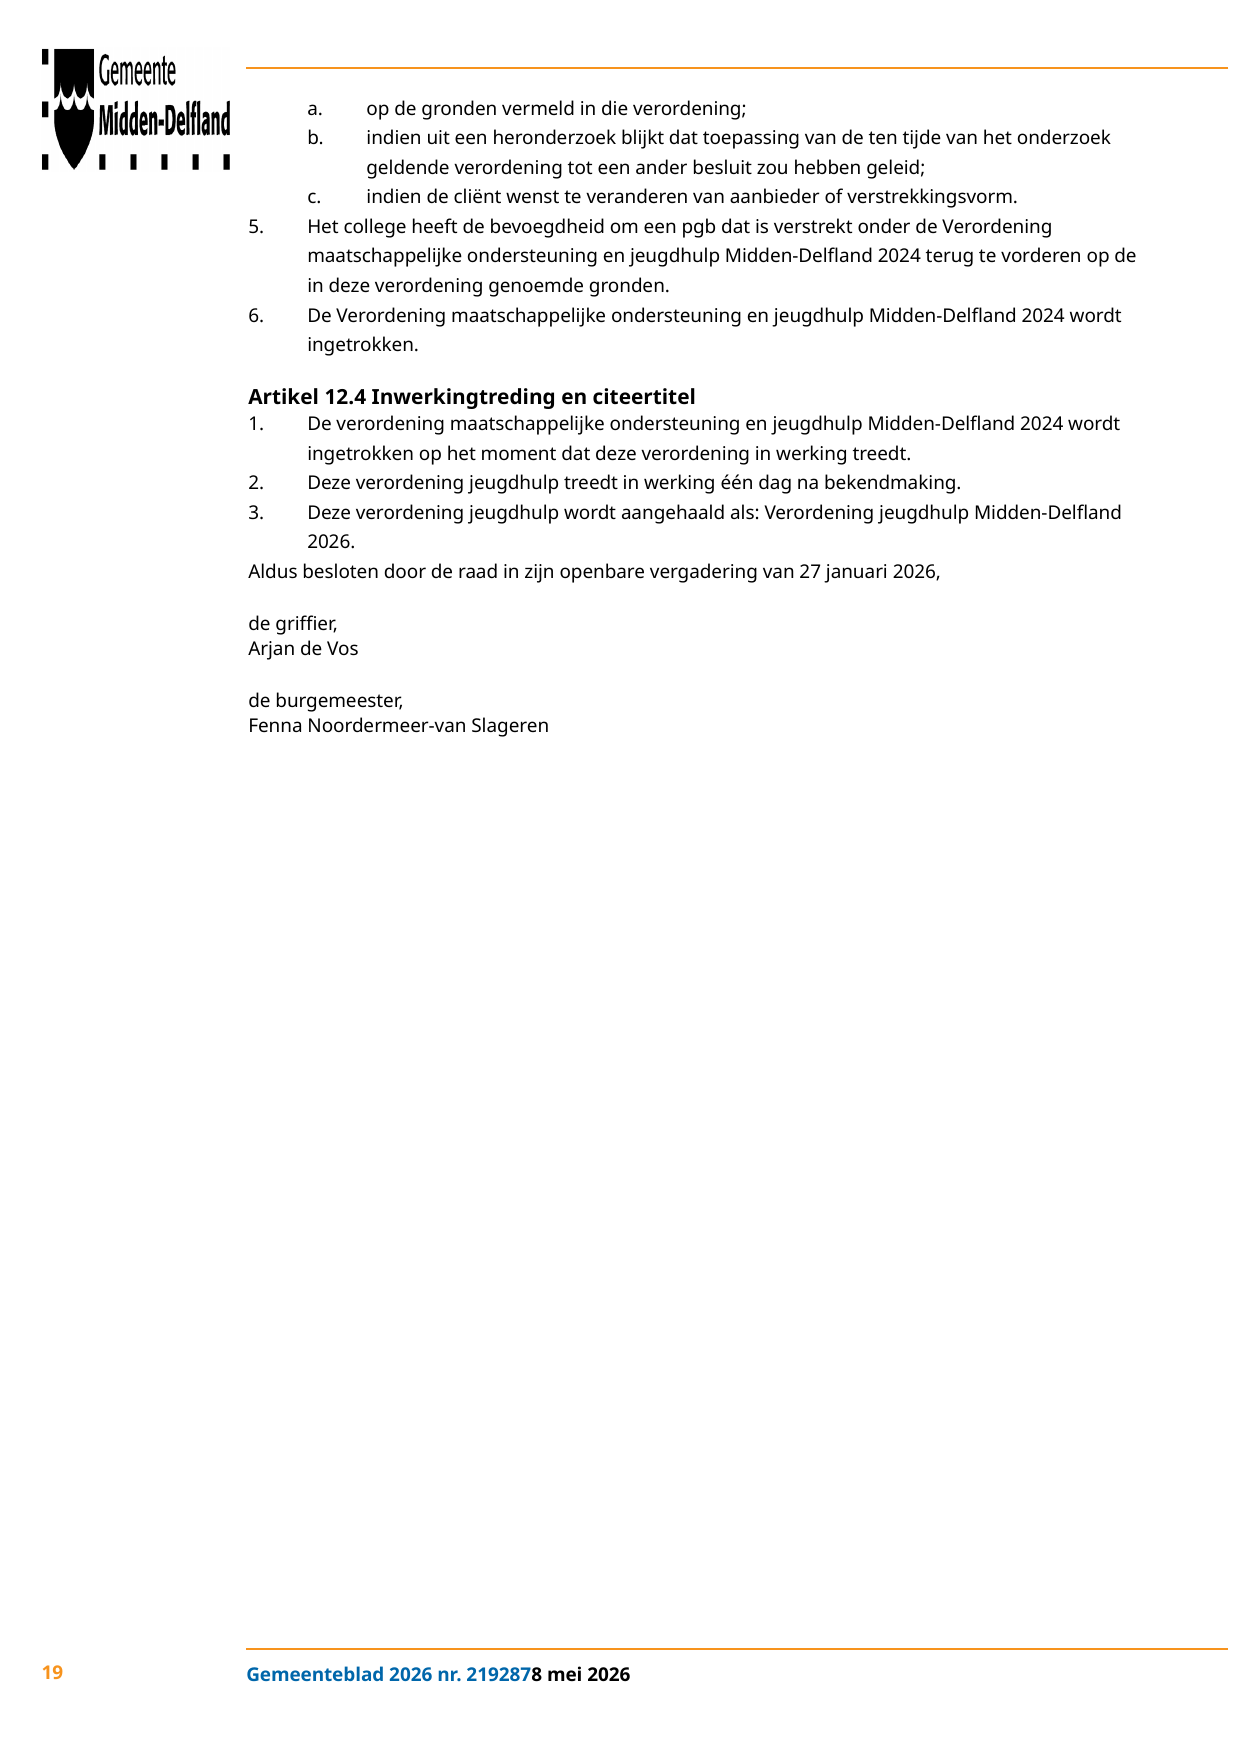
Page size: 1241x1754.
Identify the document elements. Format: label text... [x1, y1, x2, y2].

text Arjan de Vos [248, 635, 1152, 661]
list Deze verordening jeugdhulp wordt aangehaald als: Verordening jeugdhulp Midden-Delfland 2026. [248, 499, 1152, 554]
list indien de cliënt wenst te veranderen van aanbieder of verstrekkingsvorm. [307, 183, 1152, 209]
text Aldus besloten door de raad in zijn openbare vergadering van 27 januari 2026, [248, 558, 1152, 584]
list Deze verordening jeugdhulp treedt in werking één dag na bekendmaking. [248, 469, 1152, 495]
list Het college heeft de bevoegdheid om een pgb dat is verstrekt onder de Verordening maatschappelijke ondersteuning en jeugdhulp Midden-Delfland 2024 terug te vorderen op de in deze verordening genoemde gronden. [248, 213, 1152, 298]
text Fenna Noordermeer-van Slageren [248, 713, 1152, 738]
picture [41, 47, 231, 172]
text de burgemeester, [248, 687, 1152, 713]
text Artikel 12.4 Inwerkingtreding en citeertitel [248, 382, 1152, 410]
text de griffier, [248, 610, 1152, 635]
list De verordening maatschappelijke ondersteuning en jeugdhulp Midden-Delfland 2024 wordt ingetrokken op het moment dat deze verordening in werking treedt. [248, 410, 1152, 466]
list De Verordening maatschappelijke ondersteuning en jeugdhulp Midden-Delfland 2024 wordt ingetrokken. [248, 302, 1152, 357]
list op de gronden vermeld in die verordening; [307, 95, 1152, 121]
list indien uit een heronderzoek blijkt dat toepassing van de ten tijde van het onderzoek geldende verordening tot een ander besluit zou hebben geleid; [307, 124, 1152, 180]
